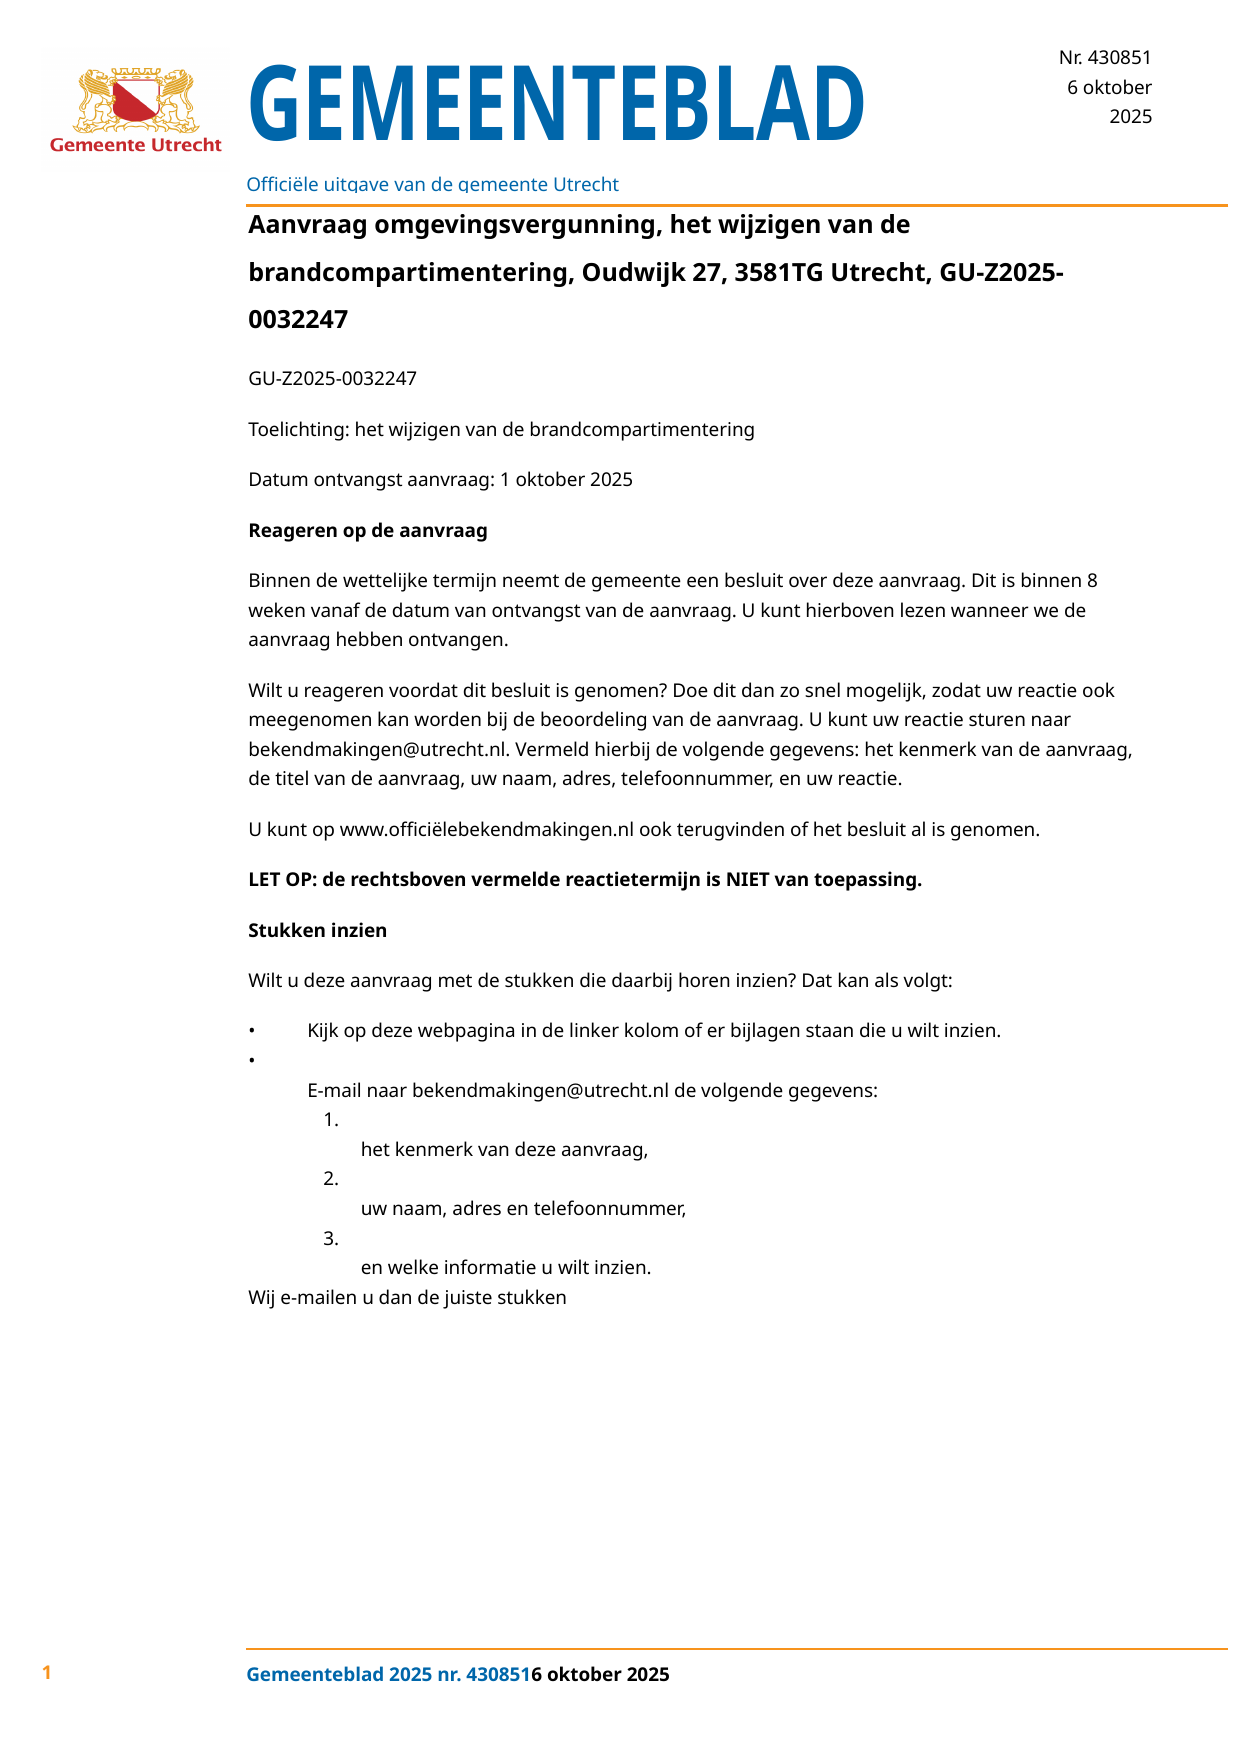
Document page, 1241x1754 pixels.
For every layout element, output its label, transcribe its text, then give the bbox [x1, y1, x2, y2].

text Aanvraag omgevingsvergunning, het wijzigen van de brandcompartimentering, Oudwijk 27, 3581TG Utrecht, GU-Z2025-0032247 [248, 207, 1152, 336]
text Reageren op de aanvraag [248, 517, 1152, 542]
text GU-Z2025-0032247 [248, 366, 1152, 391]
list het kenmerk van deze aanvraag, [323, 1136, 1152, 1162]
list en welke informatie u wilt inzien. [323, 1254, 1152, 1280]
text Wij e-mailen u dan de juiste stukken [248, 1284, 1152, 1309]
text Wilt u deze aanvraag met de stukken die daarbij horen inzien? Dat kan als volgt: [248, 967, 1152, 993]
text Datum ontvangst aanvraag: 1 oktober 2025 [248, 466, 1152, 492]
text Stukken inzien [248, 917, 1152, 942]
list Kijk op deze webpagina in de linker kolom of er bijlagen staan die u wilt inzien. [248, 1018, 1152, 1043]
text Wilt u reageren voordat dit besluit is genomen? Doe dit dan zo snel mogelijk, zodat uw reactie ook meegenomen kan worden bij de beoordeling van de aanvraag. U kunt uw reactie sturen naar bekendmakingen@utrecht.nl. Vermeld hierbij de volgende gegevens: het kenmerk van de aanvraag, de titel van de aanvraag, uw naam, adres, telefoonnummer, en uw reactie. [248, 677, 1152, 791]
text LET OP: de rechtsboven vermelde reactietermijn is NIET van toepassing. [248, 866, 1152, 892]
list E-mail naar bekendmakingen@utrecht.nl de volgende gegevens: [248, 1077, 1152, 1102]
picture [41, 47, 231, 172]
text Toelichting: het wijzigen van de brandcompartimentering [248, 416, 1152, 442]
list uw naam, adres en telefoonnummer, [323, 1195, 1152, 1221]
text U kunt op www.officiëlebekendmakingen.nl ook terugvinden of het besluit al is genomen. [248, 816, 1152, 842]
text Binnen de wettelijke termijn neemt de gemeente een besluit over deze aanvraag. Dit is binnen 8 weken vanaf de datum van ontvangst van de aanvraag. U kunt hierboven lezen wanneer we de aanvraag hebben ontvangen. [248, 567, 1152, 652]
